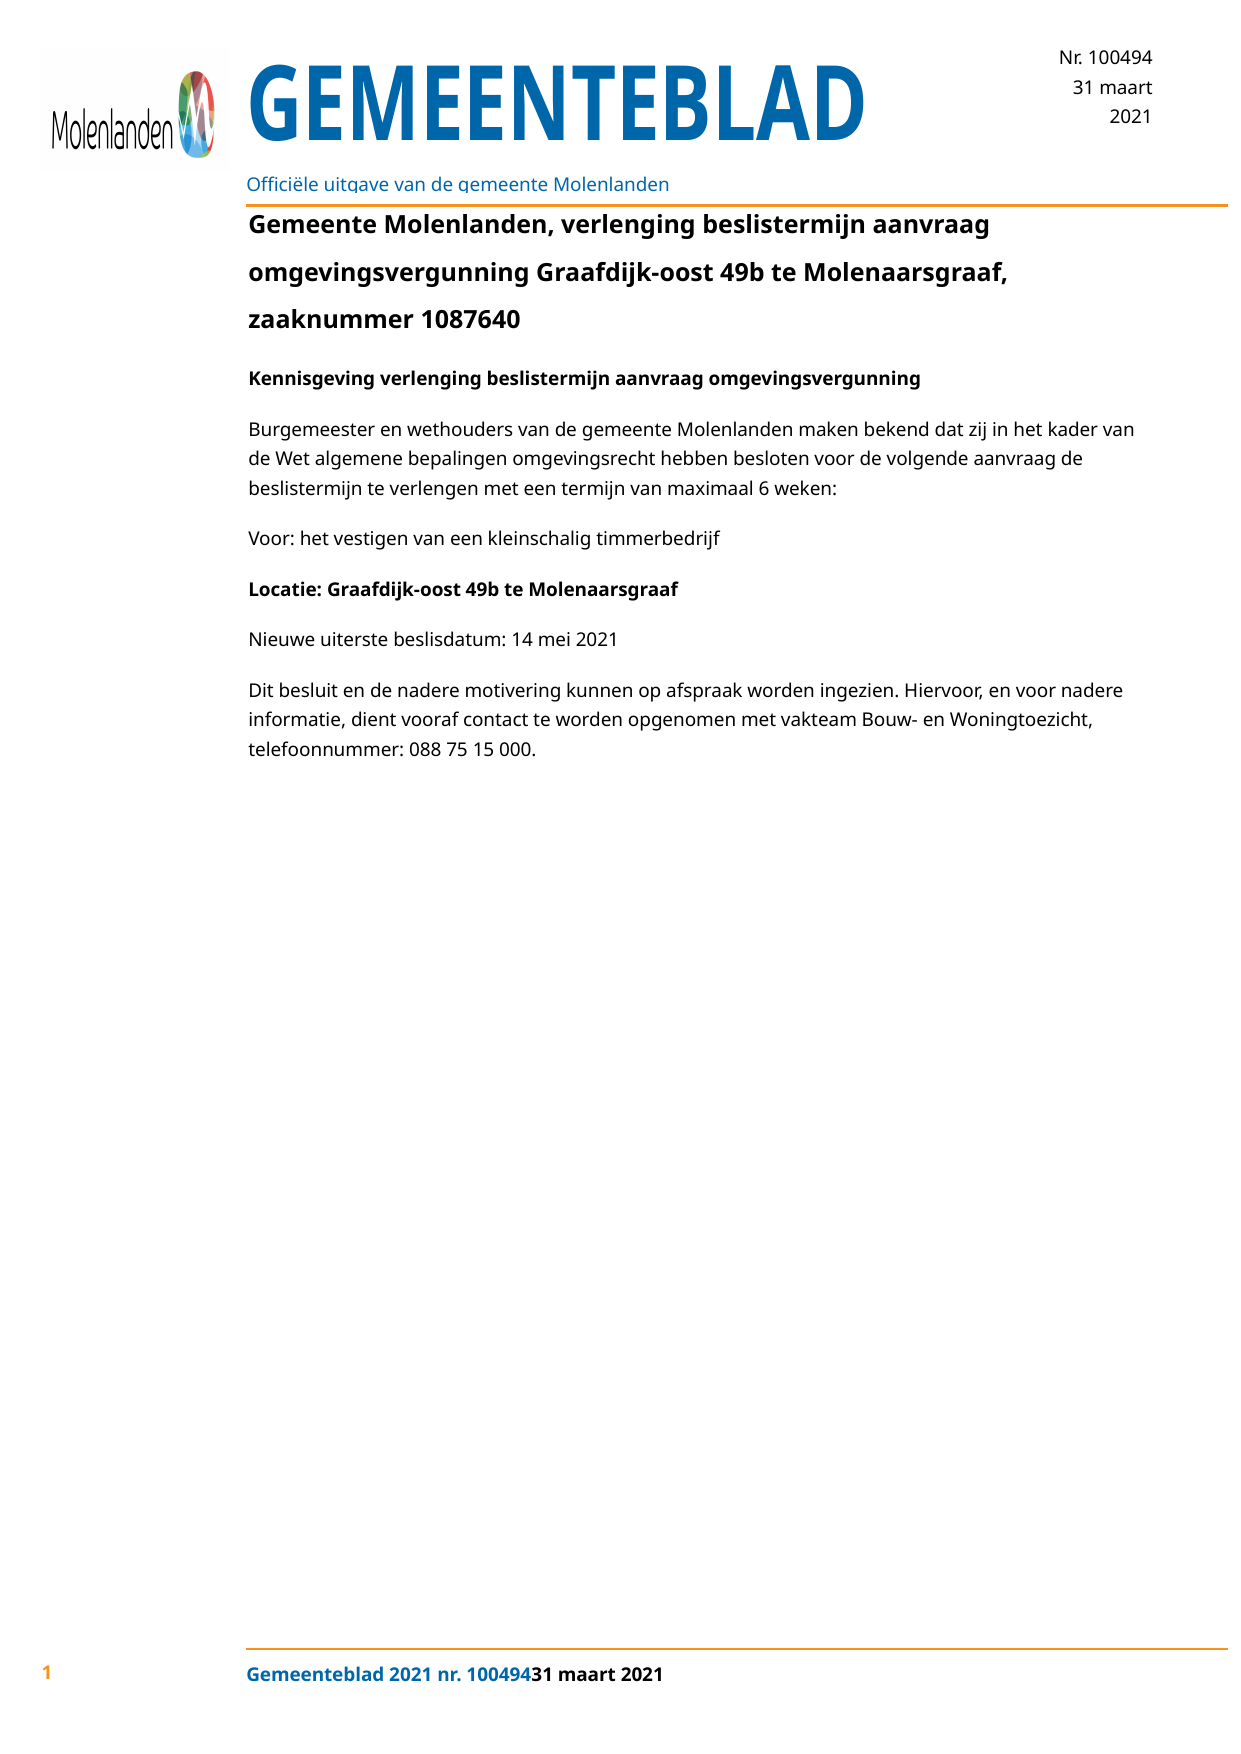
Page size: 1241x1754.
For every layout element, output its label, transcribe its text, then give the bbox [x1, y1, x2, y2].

text Gemeente Molenlanden, verlenging beslistermijn aanvraag omgevingsvergunning Graafdijk-oost 49b te Molenaarsgraaf, zaaknummer 1087640 [248, 207, 1152, 336]
text Voor: het vestigen van een kleinschalig timmerbedrijf [248, 526, 1152, 551]
picture [41, 47, 231, 172]
text Dit besluit en de nadere motivering kunnen op afspraak worden ingezien. Hiervoor, en voor nadere informatie, dient vooraf contact te worden opgenomen met vakteam Bouw- en Woningtoezicht, telefoonnummer: 088 75 15 000. [248, 677, 1152, 762]
text Nieuwe uiterste beslisdatum: 14 mei 2021 [248, 626, 1152, 652]
text Locatie: Graafdijk-oost 49b te Molenaarsgraaf [248, 576, 1152, 602]
text Burgemeester en wethouders van de gemeente Molenlanden maken bekend dat zij in het kader van de Wet algemene bepalingen omgevingsrecht hebben besloten voor de volgende aanvraag de beslistermijn te verlengen met een termijn van maximaal 6 weken: [248, 416, 1152, 501]
text Kennisgeving verlenging beslistermijn aanvraag omgevingsvergunning [248, 366, 1152, 391]
